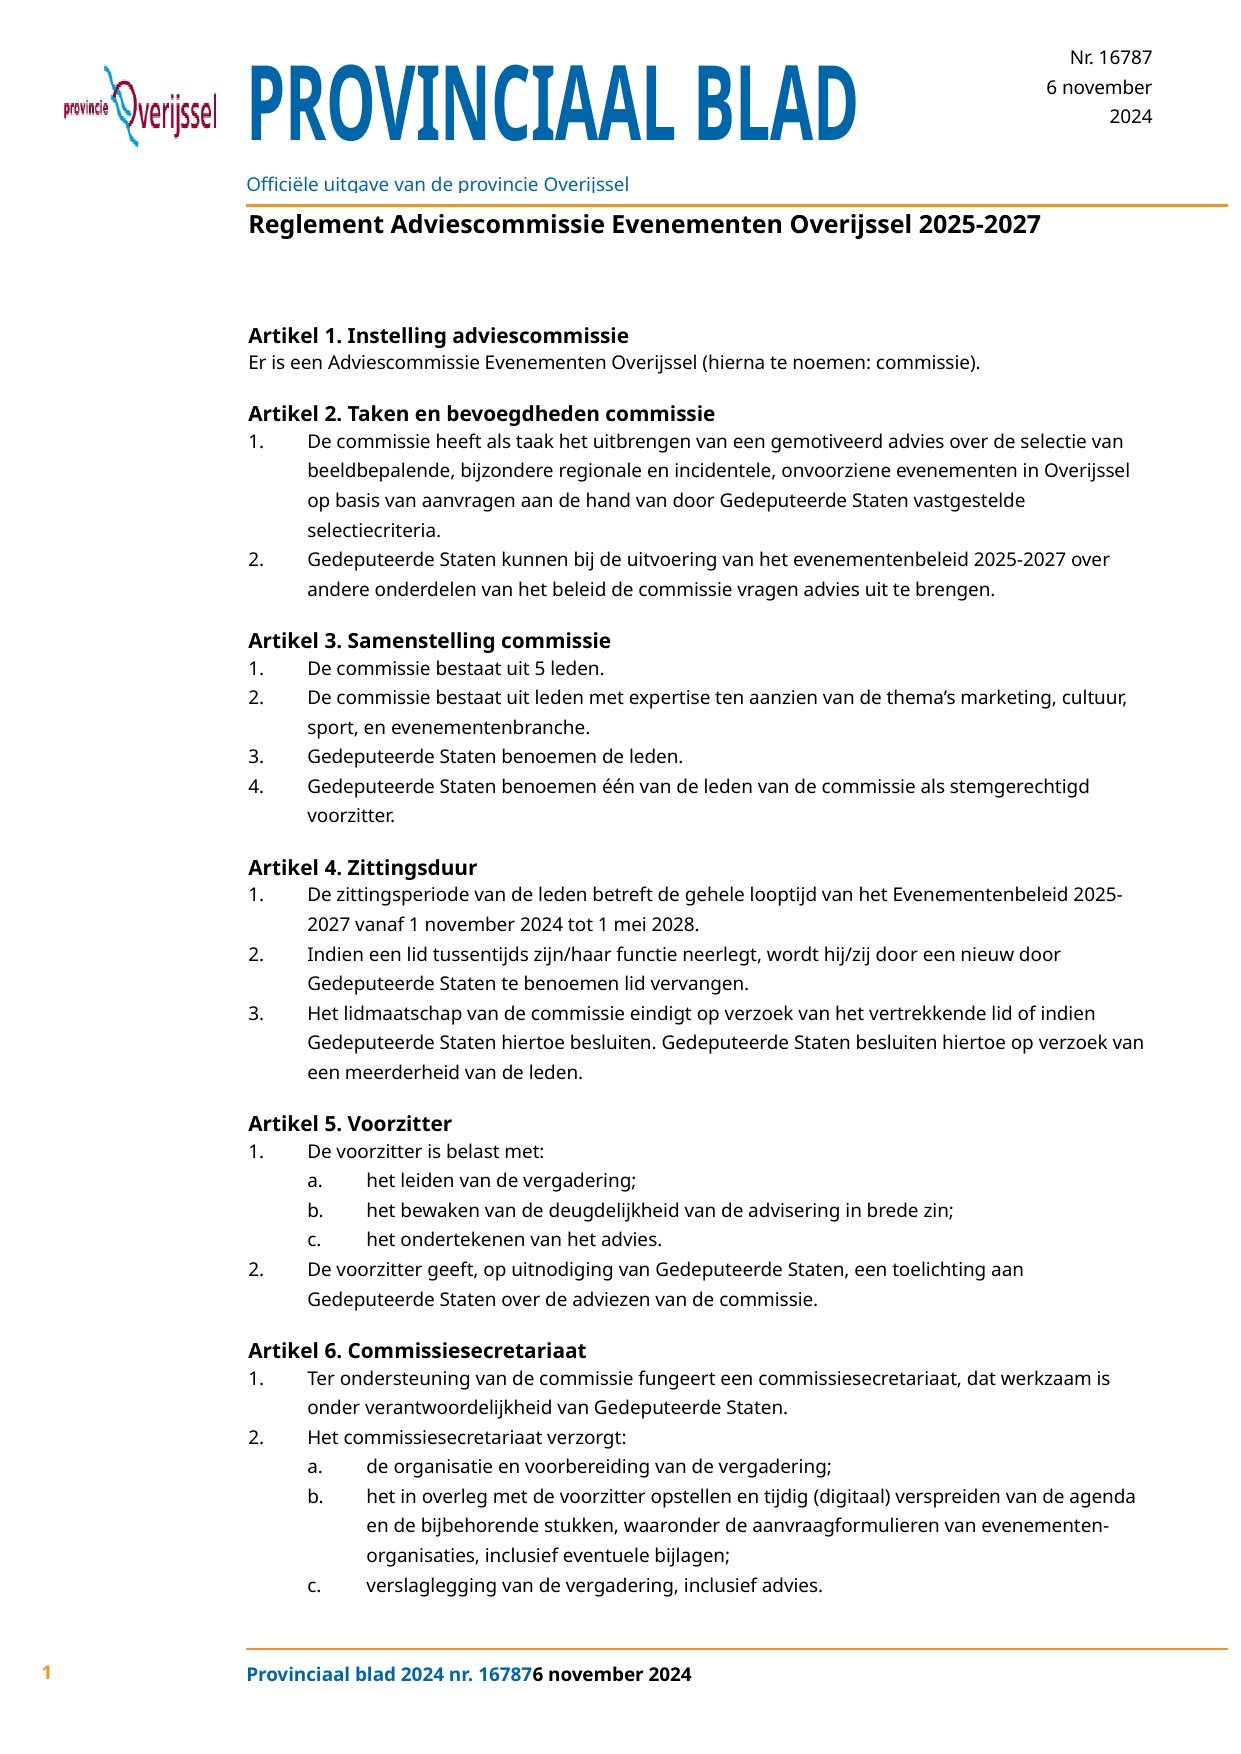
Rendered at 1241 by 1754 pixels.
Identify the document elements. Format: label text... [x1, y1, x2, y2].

list het bewaken van de deugdelijkheid van de advisering in brede zin; [307, 1197, 1152, 1223]
list Gedeputeerde Staten kunnen bij de uitvoering van het evenementenbeleid 2025-2027 over andere onderdelen van het beleid de commissie vragen advies uit te brengen. [248, 546, 1152, 602]
list verslaglegging van de vergadering, inclusief advies. [307, 1572, 1152, 1597]
list Het commissiesecretariaat verzorgt: [248, 1424, 1152, 1449]
list De zittingsperiode van de leden betreft de gehele looptijd van het Evenementenbeleid 2025-2027 vanaf 1 november 2024 tot 1 mei 2028. [248, 882, 1152, 937]
list het in overleg met de voorzitter opstellen en tijdig (digitaal) verspreiden van de agenda en de bijbehorende stukken, waaronder de aanvraagformulieren van evenementen-organisaties, inclusief eventuele bijlagen; [307, 1483, 1152, 1568]
list De commissie bestaat uit 5 leden. [248, 655, 1152, 681]
text Artikel 3. Samenstelling commissie [248, 626, 1152, 655]
text Artikel 4. Zittingsduur [248, 853, 1152, 882]
list De voorzitter geeft, op uitnodiging van Gedeputeerde Staten, een toelichting aan Gedeputeerde Staten over de adviezen van de commissie. [248, 1256, 1152, 1312]
list Gedeputeerde Staten benoemen de leden. [248, 743, 1152, 769]
picture [41, 47, 231, 172]
list Het lidmaatschap van de commissie eindigt op verzoek van het vertrekkende lid of indien Gedeputeerde Staten hiertoe besluiten. Gedeputeerde Staten besluiten hiertoe op verzoek van een meerderheid van de leden. [248, 1000, 1152, 1085]
text Artikel 5. Voorzitter [248, 1109, 1152, 1138]
list De commissie heeft als taak het uitbrengen van een gemotiveerd advies over de selectie van beeldbepalende, bijzondere regionale en incidentele, onvoorziene evenementen in Overijssel op basis van aanvragen aan de hand van door Gedeputeerde Staten vastgestelde selectiecriteria. [248, 428, 1152, 542]
list Gedeputeerde Staten benoemen één van de leden van de commissie als stemgerechtigd voorzitter. [248, 773, 1152, 828]
text Artikel 2. Taken en bevoegdheden commissie [248, 399, 1152, 428]
list de organisatie en voorbereiding van de vergadering; [307, 1453, 1152, 1479]
list Ter ondersteuning van de commissie fungeert een commissiesecretariaat, dat werkzaam is onder verantwoordelijkheid van Gedeputeerde Staten. [248, 1365, 1152, 1420]
text Artikel 6. Commissiesecretariaat [248, 1336, 1152, 1365]
text Artikel 1. Instelling adviescommissie [248, 321, 1152, 349]
list Indien een lid tussentijds zijn/haar functie neerlegt, wordt hij/zij door een nieuw door Gedeputeerde Staten te benoemen lid vervangen. [248, 941, 1152, 996]
list het leiden van de vergadering; [307, 1167, 1152, 1193]
list De commissie bestaat uit leden met expertise ten aanzien van de thema’s marketing, cultuur, sport, en evenementenbranche. [248, 684, 1152, 740]
list het ondertekenen van het advies. [307, 1227, 1152, 1252]
list De voorzitter is belast met: [248, 1138, 1152, 1164]
text Er is een Adviescommissie Evenementen Overijssel (hierna te noemen: commissie). [248, 349, 1152, 375]
text Reglement Adviescommissie Evenementen Overijssel 2025-2027 [248, 207, 1152, 241]
